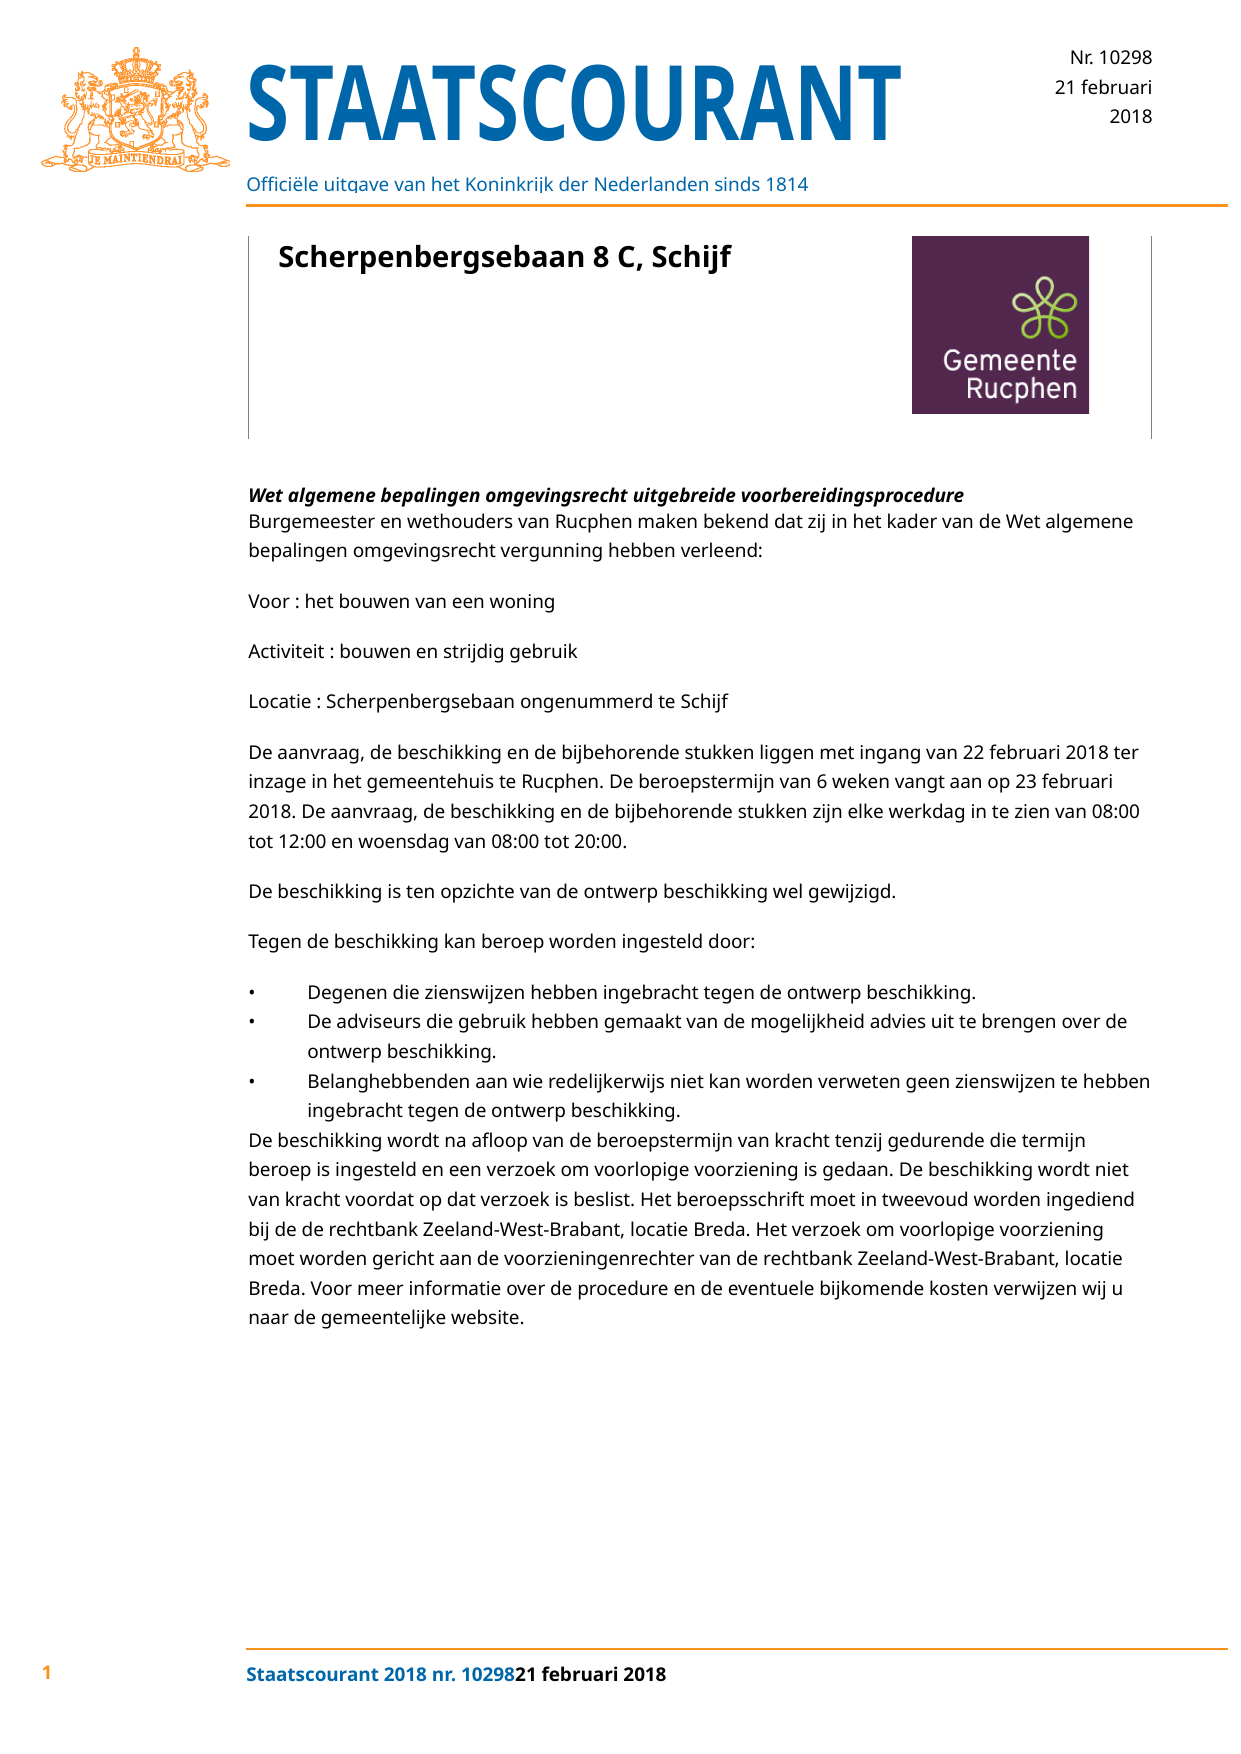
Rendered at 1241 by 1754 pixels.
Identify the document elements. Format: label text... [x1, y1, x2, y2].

picture [41, 47, 231, 172]
table_header [850, 236, 912, 413]
table_header [850, 414, 1151, 439]
list Belanghebbenden aan wie redelijkerwijs niet kan worden verweten geen zienswijzen te hebben ingebracht tegen de ontwerp beschikking. [248, 1068, 1152, 1123]
text Activiteit : bouwen en strijdig gebruik [248, 638, 1152, 664]
table_header Scherpenbergsebaan 8 C, Schijf [249, 236, 850, 439]
text Locatie : Scherpenbergsebaan ongenummerd te Schijf [248, 689, 1152, 714]
text De aanvraag, de beschikking en de bijbehorende stukken liggen met ingang van 22 februari 2018 ter inzage in het gemeentehuis te Rucphen. De beroepstermijn van 6 weken vangt aan op 23 februari 2018. De aanvraag, de beschikking en de bijbehorende stukken zijn elke werkdag in te zien van 08:00 tot 12:00 en woensdag van 08:00 tot 20:00. [248, 739, 1152, 854]
list De adviseurs die gebruik hebben gemaakt van de mogelijkheid advies uit te brengen over de ontwerp beschikking. [248, 1009, 1152, 1064]
list Degenen die zienswijzen hebben ingebracht tegen de ontwerp beschikking. [248, 979, 1152, 1005]
text Voor : het bouwen van een woning [248, 588, 1152, 614]
text Burgemeester en wethouders van Rucphen maken bekend dat zij in het kader van de Wet algemene bepalingen omgevingsrecht vergunning hebben verleend: [248, 508, 1152, 563]
text Wet algemene bepalingen omgevingsrecht uitgebreide voorbereidingsprocedure [248, 482, 1152, 508]
picture [912, 236, 1090, 414]
text De beschikking wordt na afloop van de beroepstermijn van kracht tenzij gedurende die termijn beroep is ingesteld en een verzoek om voorlopige voorziening is gedaan. De beschikking wordt niet van kracht voordat op dat verzoek is beslist. Het beroepsschrift moet in tweevoud worden ingediend bij de de rechtbank Zeeland-West-Brabant, locatie Breda. Het verzoek om voorlopige voorziening moet worden gericht aan de voorzieningenrechter van de rechtbank Zeeland-West-Brabant, locatie Breda. Voor meer informatie over de procedure en de eventuele bijkomende kosten verwijzen wij u naar de gemeentelijke website. [248, 1127, 1152, 1330]
text De beschikking is ten opzichte van de ontwerp beschikking wel gewijzigd. [248, 878, 1152, 904]
table_header [1090, 236, 1151, 413]
text Tegen de beschikking kan beroep worden ingesteld door: [248, 929, 1152, 954]
